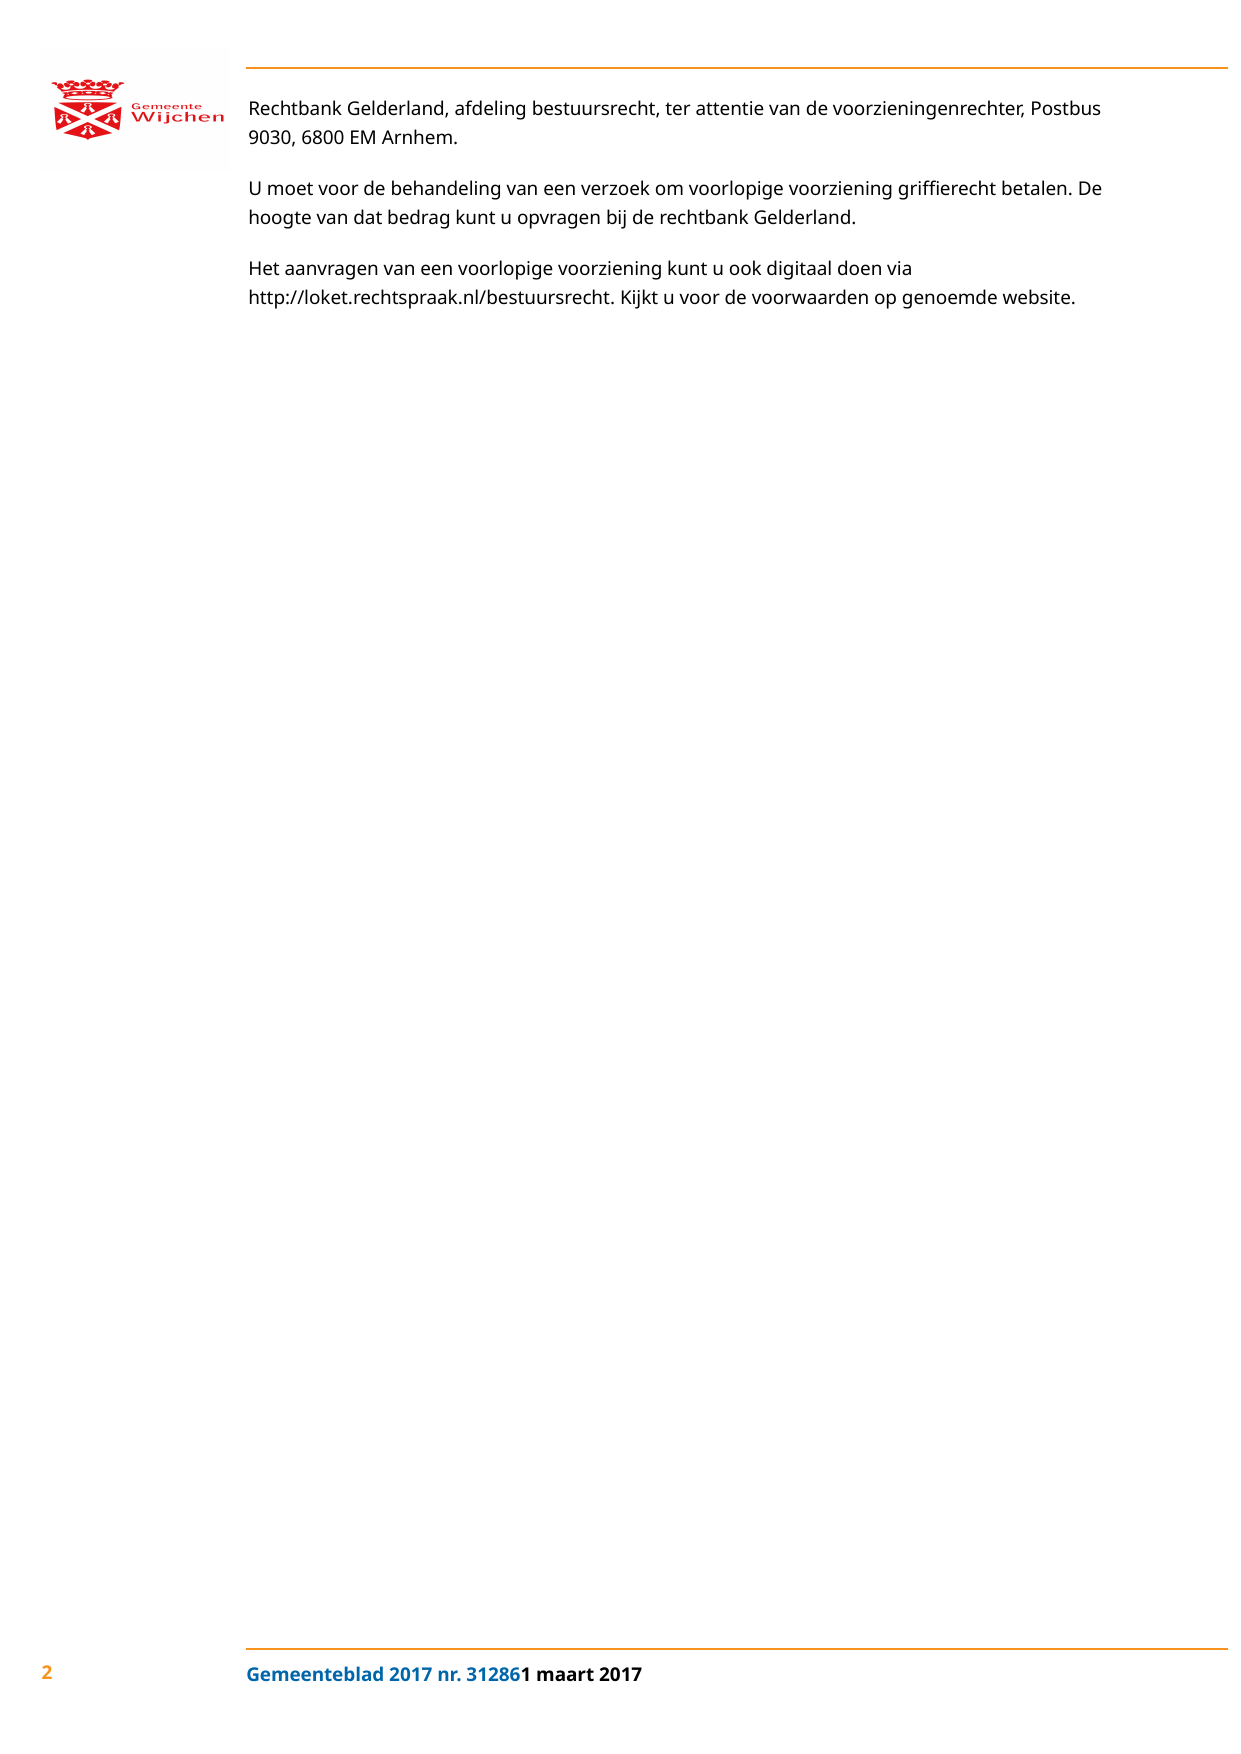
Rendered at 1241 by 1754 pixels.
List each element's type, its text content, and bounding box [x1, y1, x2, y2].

text Het aanvragen van een voorlopige voorziening kunt u ook digitaal doen via http://loket.rechtspraak.nl/bestuursrecht. Kijkt u voor de voorwaarden op genoemde website. [248, 255, 1152, 310]
text U moet voor de behandeling van een verzoek om voorlopige voorziening griffierecht betalen. De hoogte van dat bedrag kunt u opvragen bij de rechtbank Gelderland. [248, 175, 1152, 230]
picture [41, 47, 231, 172]
text Rechtbank Gelderland, afdeling bestuursrecht, ter attentie van de voorzieningenrechter, Postbus 9030, 6800 EM Arnhem. [248, 95, 1152, 150]
